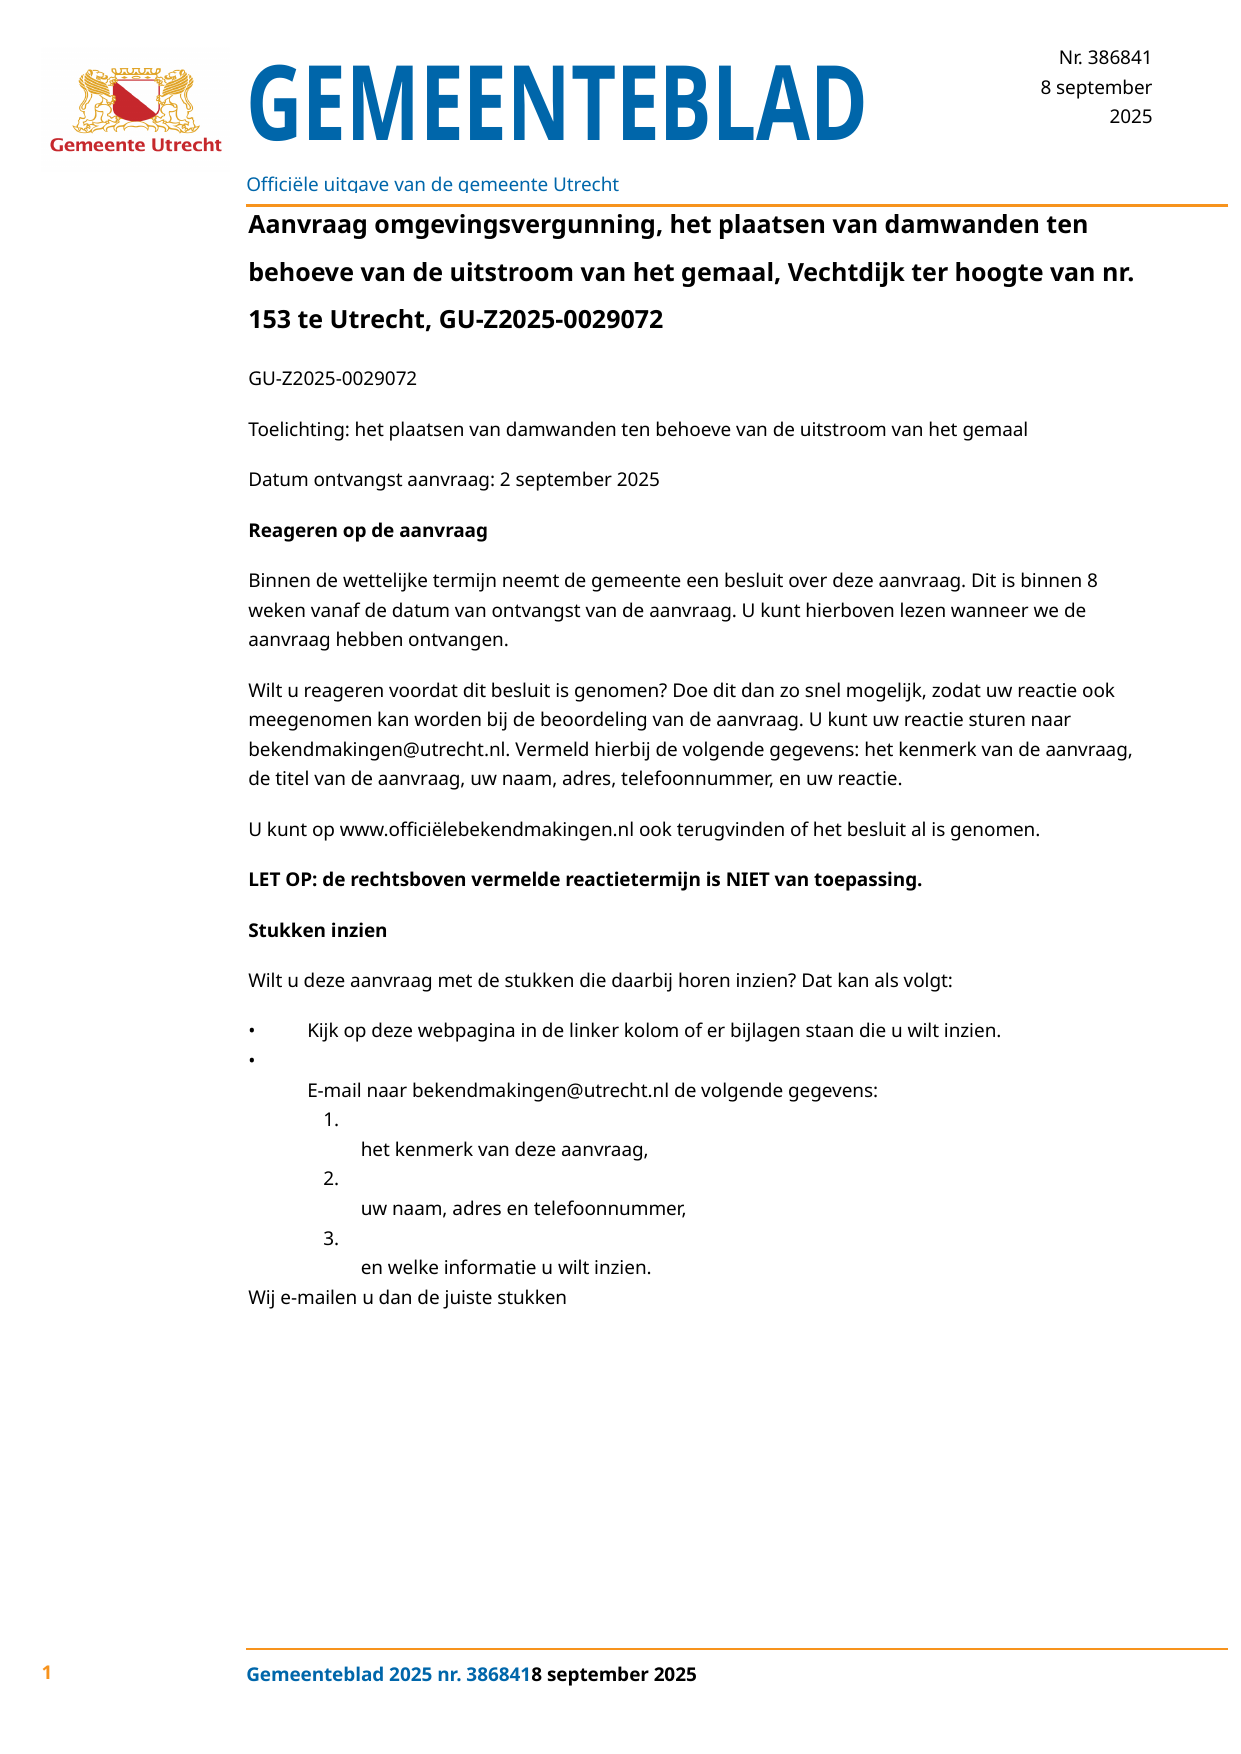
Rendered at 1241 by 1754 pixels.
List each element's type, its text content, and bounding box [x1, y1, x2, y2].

list het kenmerk van deze aanvraag, [323, 1136, 1152, 1162]
text Datum ontvangst aanvraag: 2 september 2025 [248, 466, 1152, 492]
text Binnen de wettelijke termijn neemt de gemeente een besluit over deze aanvraag. Dit is binnen 8 weken vanaf de datum van ontvangst van de aanvraag. U kunt hierboven lezen wanneer we de aanvraag hebben ontvangen. [248, 567, 1152, 652]
list Kijk op deze webpagina in de linker kolom of er bijlagen staan die u wilt inzien. [248, 1018, 1152, 1043]
text GU-Z2025-0029072 [248, 366, 1152, 391]
list en welke informatie u wilt inzien. [323, 1254, 1152, 1280]
text LET OP: de rechtsboven vermelde reactietermijn is NIET van toepassing. [248, 866, 1152, 892]
picture [41, 47, 231, 172]
list E-mail naar bekendmakingen@utrecht.nl de volgende gegevens: [248, 1077, 1152, 1102]
text Wilt u deze aanvraag met de stukken die daarbij horen inzien? Dat kan als volgt: [248, 967, 1152, 993]
text Wilt u reageren voordat dit besluit is genomen? Doe dit dan zo snel mogelijk, zodat uw reactie ook meegenomen kan worden bij de beoordeling van de aanvraag. U kunt uw reactie sturen naar bekendmakingen@utrecht.nl. Vermeld hierbij de volgende gegevens: het kenmerk van de aanvraag, de titel van de aanvraag, uw naam, adres, telefoonnummer, en uw reactie. [248, 677, 1152, 791]
text Stukken inzien [248, 917, 1152, 942]
text Aanvraag omgevingsvergunning, het plaatsen van damwanden ten behoeve van de uitstroom van het gemaal, Vechtdijk ter hoogte van nr. 153 te Utrecht, GU-Z2025-0029072 [248, 207, 1152, 336]
text U kunt op www.officiëlebekendmakingen.nl ook terugvinden of het besluit al is genomen. [248, 816, 1152, 842]
text Wij e-mailen u dan de juiste stukken [248, 1284, 1152, 1309]
text Reageren op de aanvraag [248, 517, 1152, 542]
text Toelichting: het plaatsen van damwanden ten behoeve van de uitstroom van het gemaal [248, 416, 1152, 442]
list uw naam, adres en telefoonnummer, [323, 1195, 1152, 1221]
